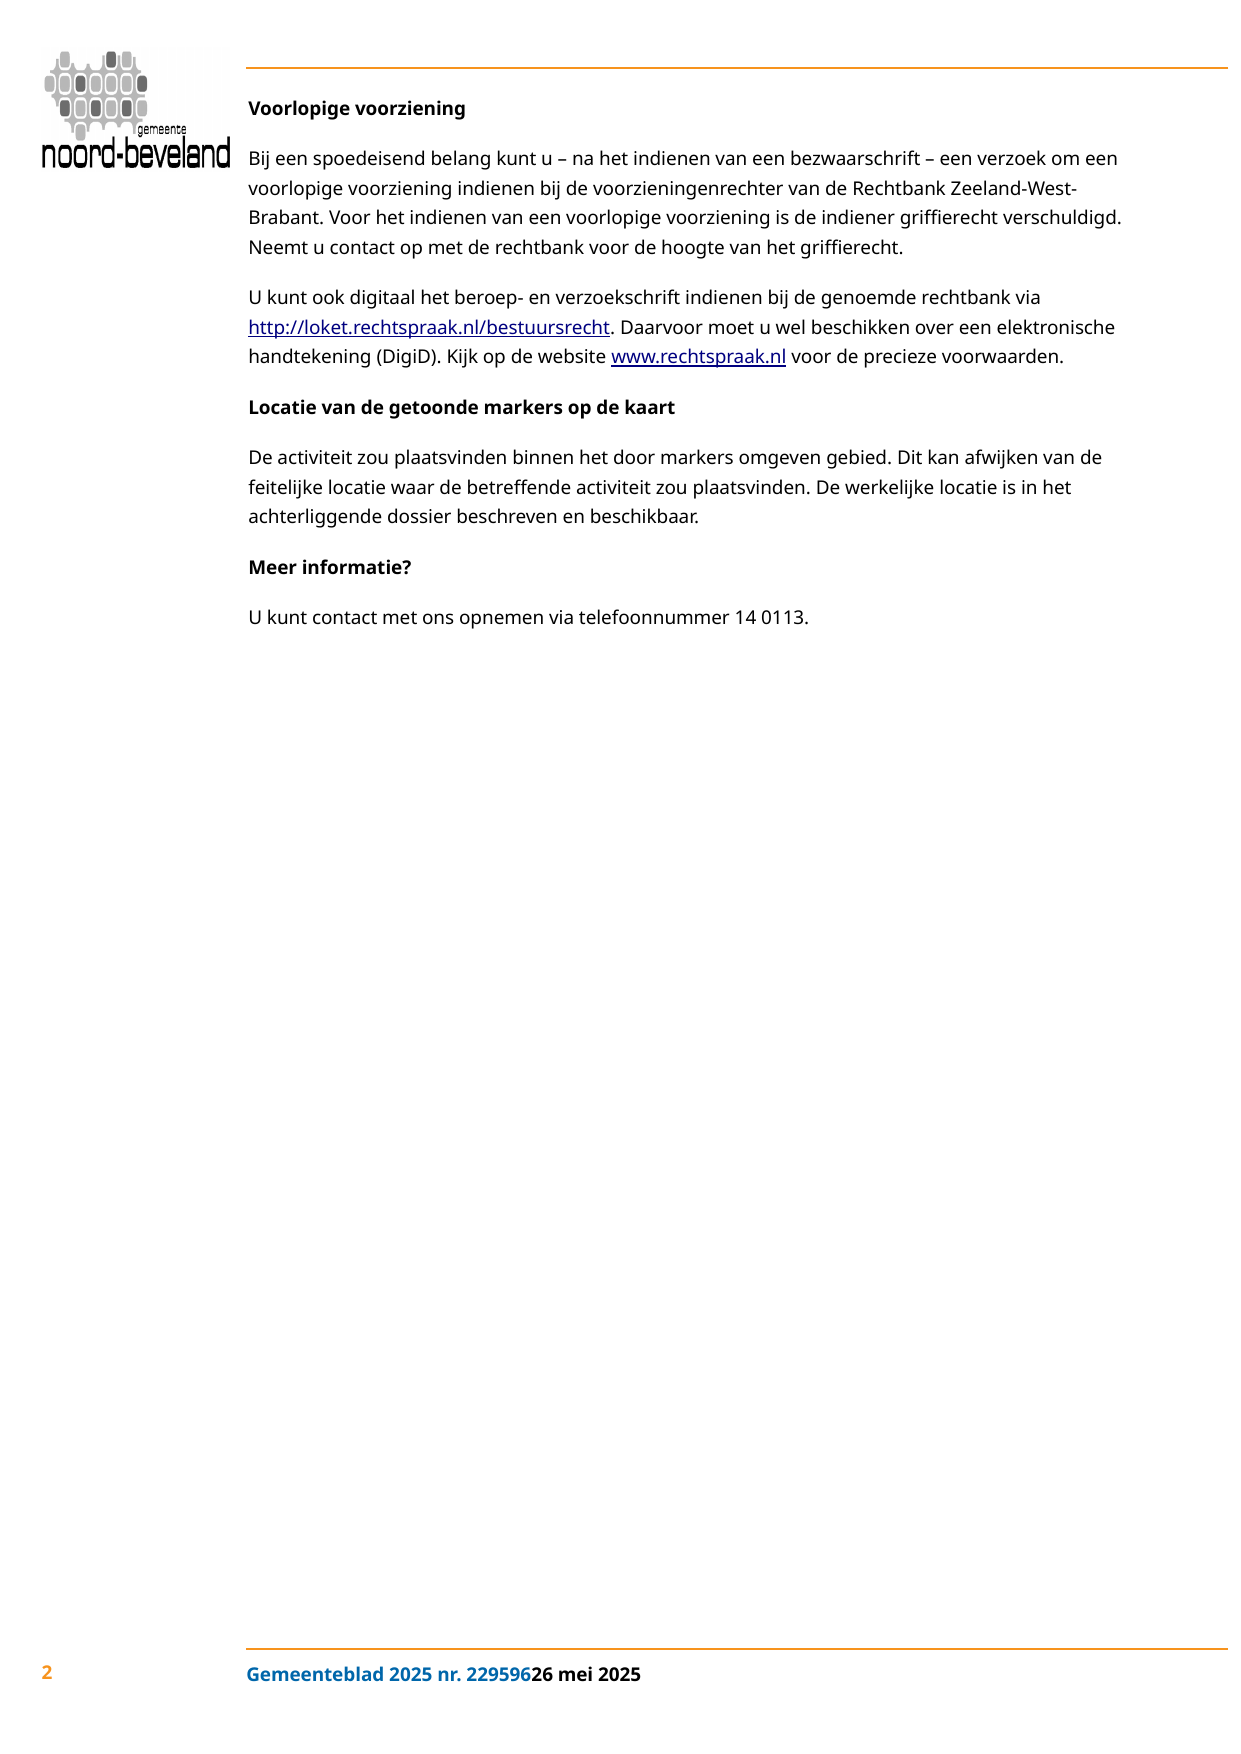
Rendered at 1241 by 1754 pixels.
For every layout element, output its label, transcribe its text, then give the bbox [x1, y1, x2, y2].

text Bij een spoedeisend belang kunt u – na het indienen van een bezwaarschrift – een verzoek om een voorlopige voorziening indienen bij de voorzieningenrechter van de Rechtbank Zeeland-West-Brabant. Voor het indienen van een voorlopige voorziening is de indiener griffierecht verschuldigd. Neemt u contact op met de rechtbank voor de hoogte van het griffierecht. [248, 145, 1152, 260]
text Locatie van de getoonde markers op de kaart [248, 394, 1152, 420]
text Voorlopige voorziening [248, 95, 1152, 121]
text U kunt ook digitaal het beroep- en verzoekschrift indienen bij de genoemde rechtbank via http://loket.rechtspraak.nl/bestuursrecht. Daarvoor moet u wel beschikken over een elektronische handtekening (DigiD). Kijk op de website www.rechtspraak.nl voor de precieze voorwaarden. [248, 284, 1152, 369]
text Meer informatie? [248, 554, 1152, 580]
text De activiteit zou plaatsvinden binnen het door markers omgeven gebied. Dit kan afwijken van de feitelijke locatie waar de betreffende activiteit zou plaatsvinden. De werkelijke locatie is in het achterliggende dossier beschreven en beschikbaar. [248, 444, 1152, 529]
picture [41, 47, 231, 172]
text U kunt contact met ons opnemen via telefoonnummer 14 0113. [248, 604, 1152, 630]
